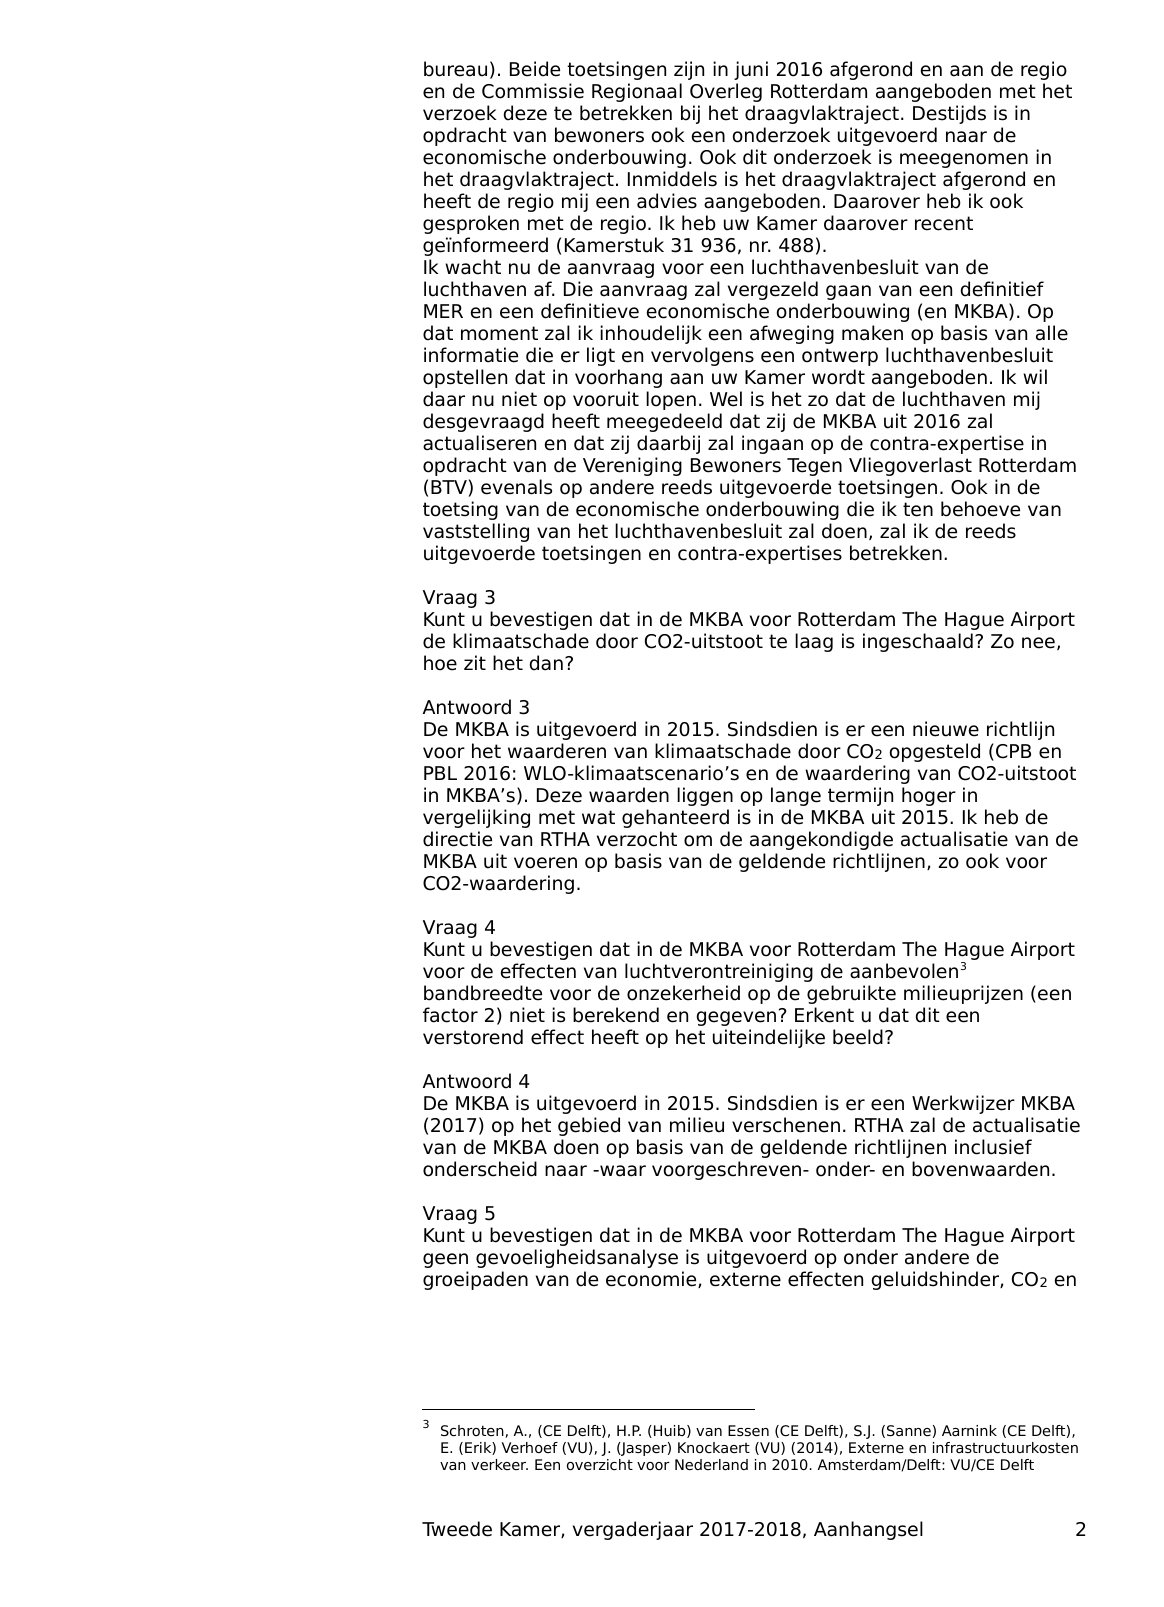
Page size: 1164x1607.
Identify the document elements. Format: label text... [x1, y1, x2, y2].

text Schroten, A., (CE Delft), H.P. (Huib) van Essen (CE Delft), S.J. (Sanne) Aarnink (CE Delft), E. (Erik) Verhoef (VU), J. (Jasper) Knockaert (VU) (2014), Externe en infrastructuurkosten van verkeer. Een overzicht voor Nederland in 2010. Amsterdam/Delft: VU/CE Delft [422, 1418, 1087, 1474]
text Vraag 3 [422, 587, 1087, 609]
text Antwoord 3 [422, 697, 1087, 719]
text Vraag 5 [422, 1203, 1087, 1225]
text De MKBA is uitgevoerd in 2015. Sindsdien is er een nieuwe richtlijn voor het waarderen van klimaatschade door CO2 opgesteld (CPB en PBL 2016: WLO-klimaatscenario’s en de waardering van CO2-uitstoot in MKBA’s). Deze waarden liggen op lange termijn hoger in vergelijking met wat gehanteerd is in de MKBA uit 2015. Ik heb de directie van RTHA verzocht om de aangekondigde actualisatie van de MKBA uit voeren op basis van de geldende richtlijnen, zo ook voor CO2-waardering. [422, 719, 1087, 895]
text Vraag 4 [422, 917, 1087, 939]
text Kunt u bevestigen dat in de MKBA voor Rotterdam The Hague Airport de klimaatschade door CO2-uitstoot te laag is ingeschaald? Zo nee, hoe zit het dan? [422, 609, 1087, 675]
text De MKBA is uitgevoerd in 2015. Sindsdien is er een Werkwijzer MKBA (2017) op het gebied van milieu verschenen. RTHA zal de actualisatie van de MKBA doen op basis van de geldende richtlijnen inclusief onderscheid naar -waar voorgeschreven- onder- en bovenwaarden. [422, 1093, 1087, 1181]
text Kunt u bevestigen dat in de MKBA voor Rotterdam The Hague Airport geen gevoeligheidsanalyse is uitgevoerd op onder andere de groeipaden van de economie, externe effecten geluidshinder, CO2 en [422, 1225, 1087, 1291]
text Antwoord 4 [422, 1071, 1087, 1093]
text Ik wacht nu de aanvraag voor een luchthavenbesluit van de luchthaven af. Die aanvraag zal vergezeld gaan van een definitief MER en een definitieve economische onderbouwing (en MKBA). Op dat moment zal ik inhoudelijk een afweging maken op basis van alle informatie die er ligt en vervolgens een ontwerp luchthavenbesluit opstellen dat in voorhang aan uw Kamer wordt aangeboden. Ik wil daar nu niet op vooruit lopen. Wel is het zo dat de luchthaven mij desgevraagd heeft meegedeeld dat zij de MKBA uit 2016 zal actualiseren en dat zij daarbij zal ingaan op de contra-expertise in opdracht van de Vereniging Bewoners Tegen Vliegoverlast Rotterdam (BTV) evenals op andere reeds uitgevoerde toetsingen. Ook in de toetsing van de economische onderbouwing die ik ten behoeve van vaststelling van het luchthavenbesluit zal doen, zal ik de reeds uitgevoerde toetsingen en contra-expertises betrekken. [422, 257, 1087, 564]
text Kunt u bevestigen dat in de MKBA voor Rotterdam The Hague Airport voor de effecten van luchtverontreiniging de aanbevolen bandbreedte voor de onzekerheid op de gebruikte milieuprijzen (een factor 2) niet is berekend en gegeven? Erkent u dat dit een verstorend effect heeft op het uiteindelijke beeld? [422, 939, 1087, 1049]
text bureau). Beide toetsingen zijn in juni 2016 afgerond en aan de regio en de Commissie Regionaal Overleg Rotterdam aangeboden met het verzoek deze te betrekken bij het draagvlaktraject. Destijds is in opdracht van bewoners ook een onderzoek uitgevoerd naar de economische onderbouwing. Ook dit onderzoek is meegenomen in het draagvlaktraject. Inmiddels is het draagvlaktraject afgerond en heeft de regio mij een advies aangeboden. Daarover heb ik ook gesproken met de regio. Ik heb uw Kamer daarover recent geïnformeerd (Kamerstuk 31 936, nr. 488). [422, 59, 1087, 257]
